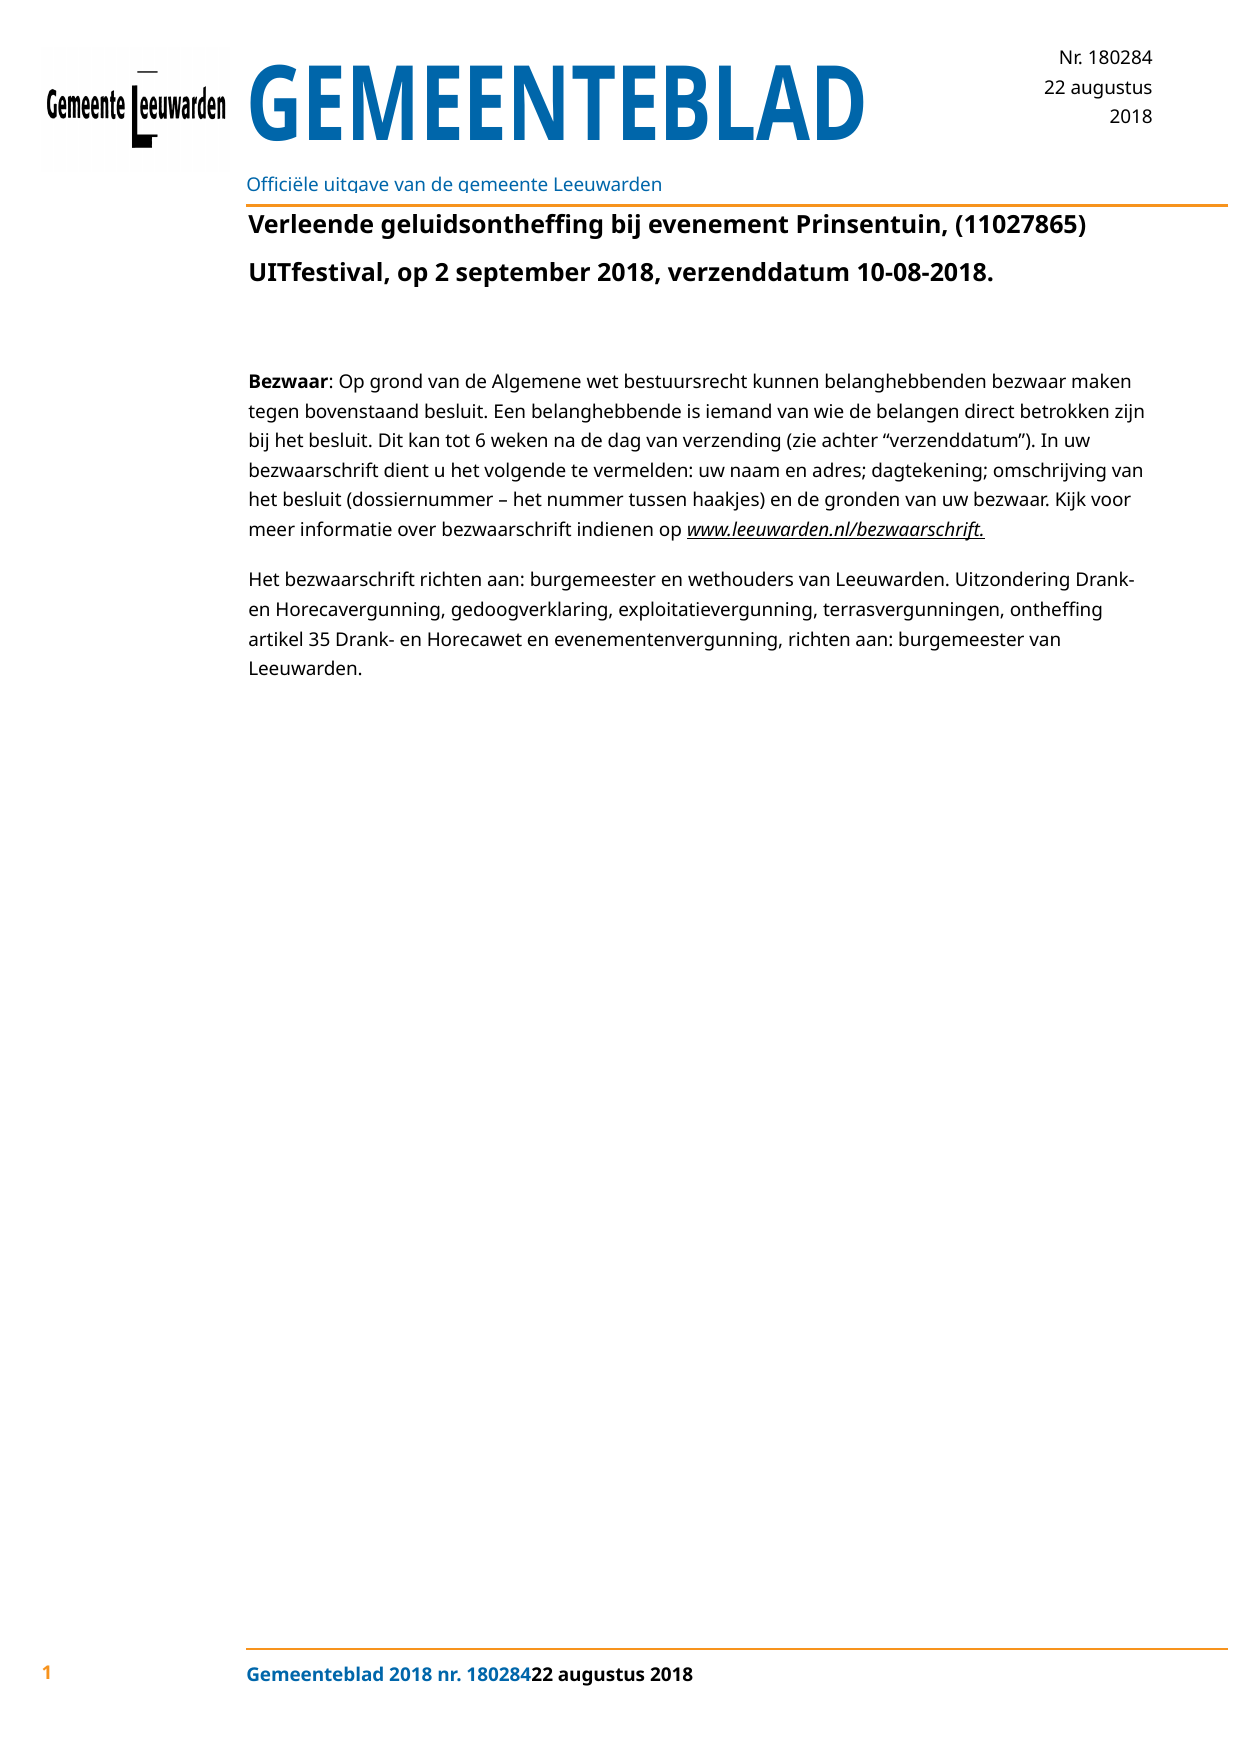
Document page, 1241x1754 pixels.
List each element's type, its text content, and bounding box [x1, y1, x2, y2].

text Het bezwaarschrift richten aan: burgemeester en wethouders van Leeuwarden. Uitzondering Drank- en Horecavergunning, gedoogverklaring, exploitatievergunning, terrasvergunningen, ontheffing artikel 35 Drank- en Horecawet en evenementenvergunning, richten aan: burgemeester van Leeuwarden. [248, 567, 1152, 681]
text Bezwaar: Op grond van de Algemene wet bestuursrecht kunnen belanghebbenden bezwaar maken tegen bovenstaand besluit. Een belanghebbende is iemand van wie de belangen direct betrokken zijn bij het besluit. Dit kan tot 6 weken na de dag van verzending (zie achter “verzenddatum”). In uw bezwaarschrift dient u het volgende te vermelden: uw naam en adres; dagtekening; omschrijving van het besluit (dossiernummer – het nummer tussen haakjes) en de gronden van uw bezwaar. Kijk voor meer informatie over bezwaarschrift indienen op www.leeuwarden.nl/bezwaarschrift. [248, 368, 1152, 542]
picture [41, 47, 231, 172]
text Verleende geluidsontheffing bij evenement Prinsentuin, (11027865) UITfestival, op 2 september 2018, verzenddatum 10-08-2018. [248, 207, 1152, 288]
